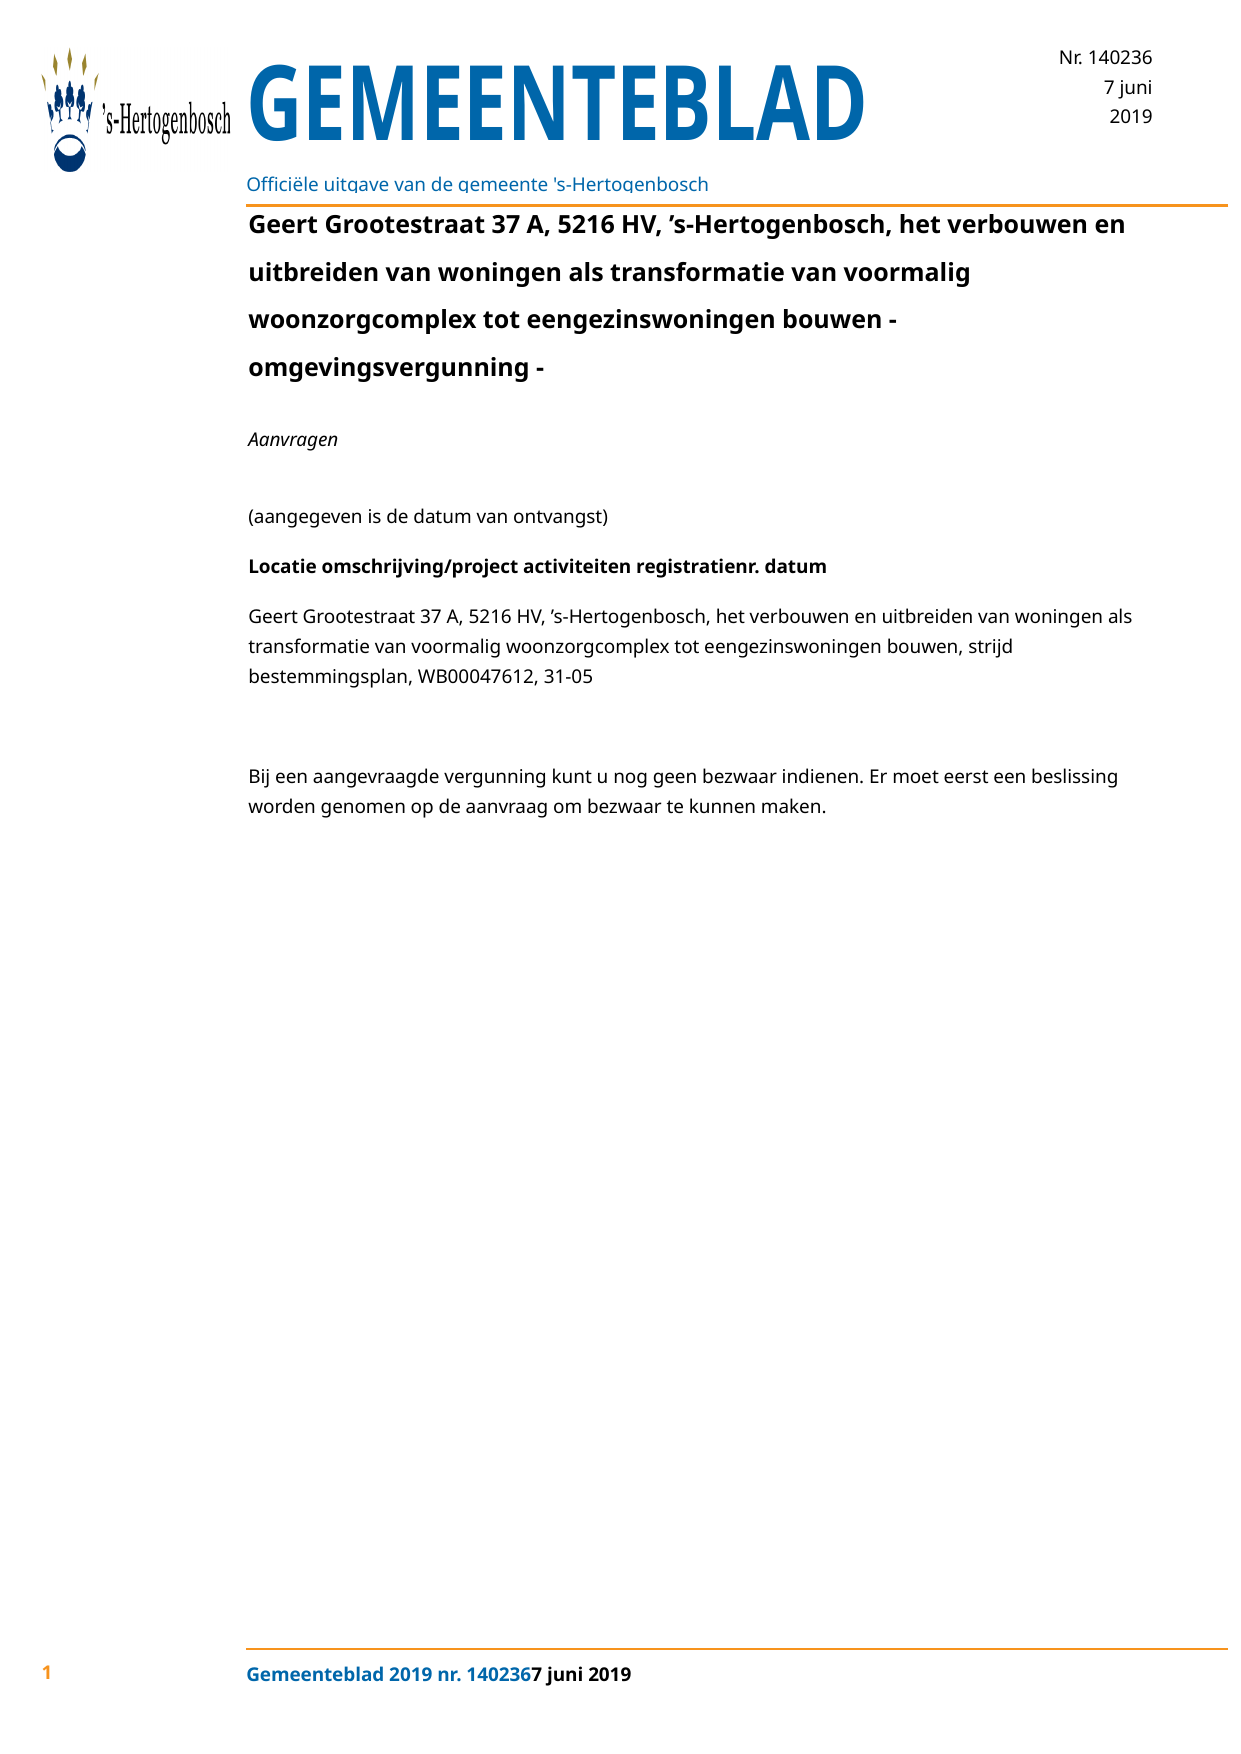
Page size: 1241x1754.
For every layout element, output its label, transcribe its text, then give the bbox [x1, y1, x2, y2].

text Locatie omschrijving/project activiteiten registratienr. datum [248, 553, 1152, 579]
text Geert Grootestraat 37 A, 5216 HV, ’s-Hertogenbosch, het verbouwen en uitbreiden van woningen als transformatie van voormalig woonzorgcomplex tot eengezinswoningen bouwen, strijd bestemmingsplan, WB00047612, 31-05 [248, 604, 1152, 688]
picture [41, 47, 231, 172]
text Geert Grootestraat 37 A, 5216 HV, ’s-Hertogenbosch, het verbouwen en uitbreiden van woningen als transformatie van voormalig woonzorgcomplex tot eengezinswoningen bouwen - omgevingsvergunning - [248, 207, 1152, 384]
text Aanvragen [248, 427, 1152, 452]
text Bij een aangevraagde vergunning kunt u nog geen bezwaar indienen. Er moet eerst een beslissing worden genomen op de aanvraag om bezwaar te kunnen maken. [248, 764, 1152, 819]
text (aangegeven is de datum van ontvangst) [248, 503, 1152, 528]
